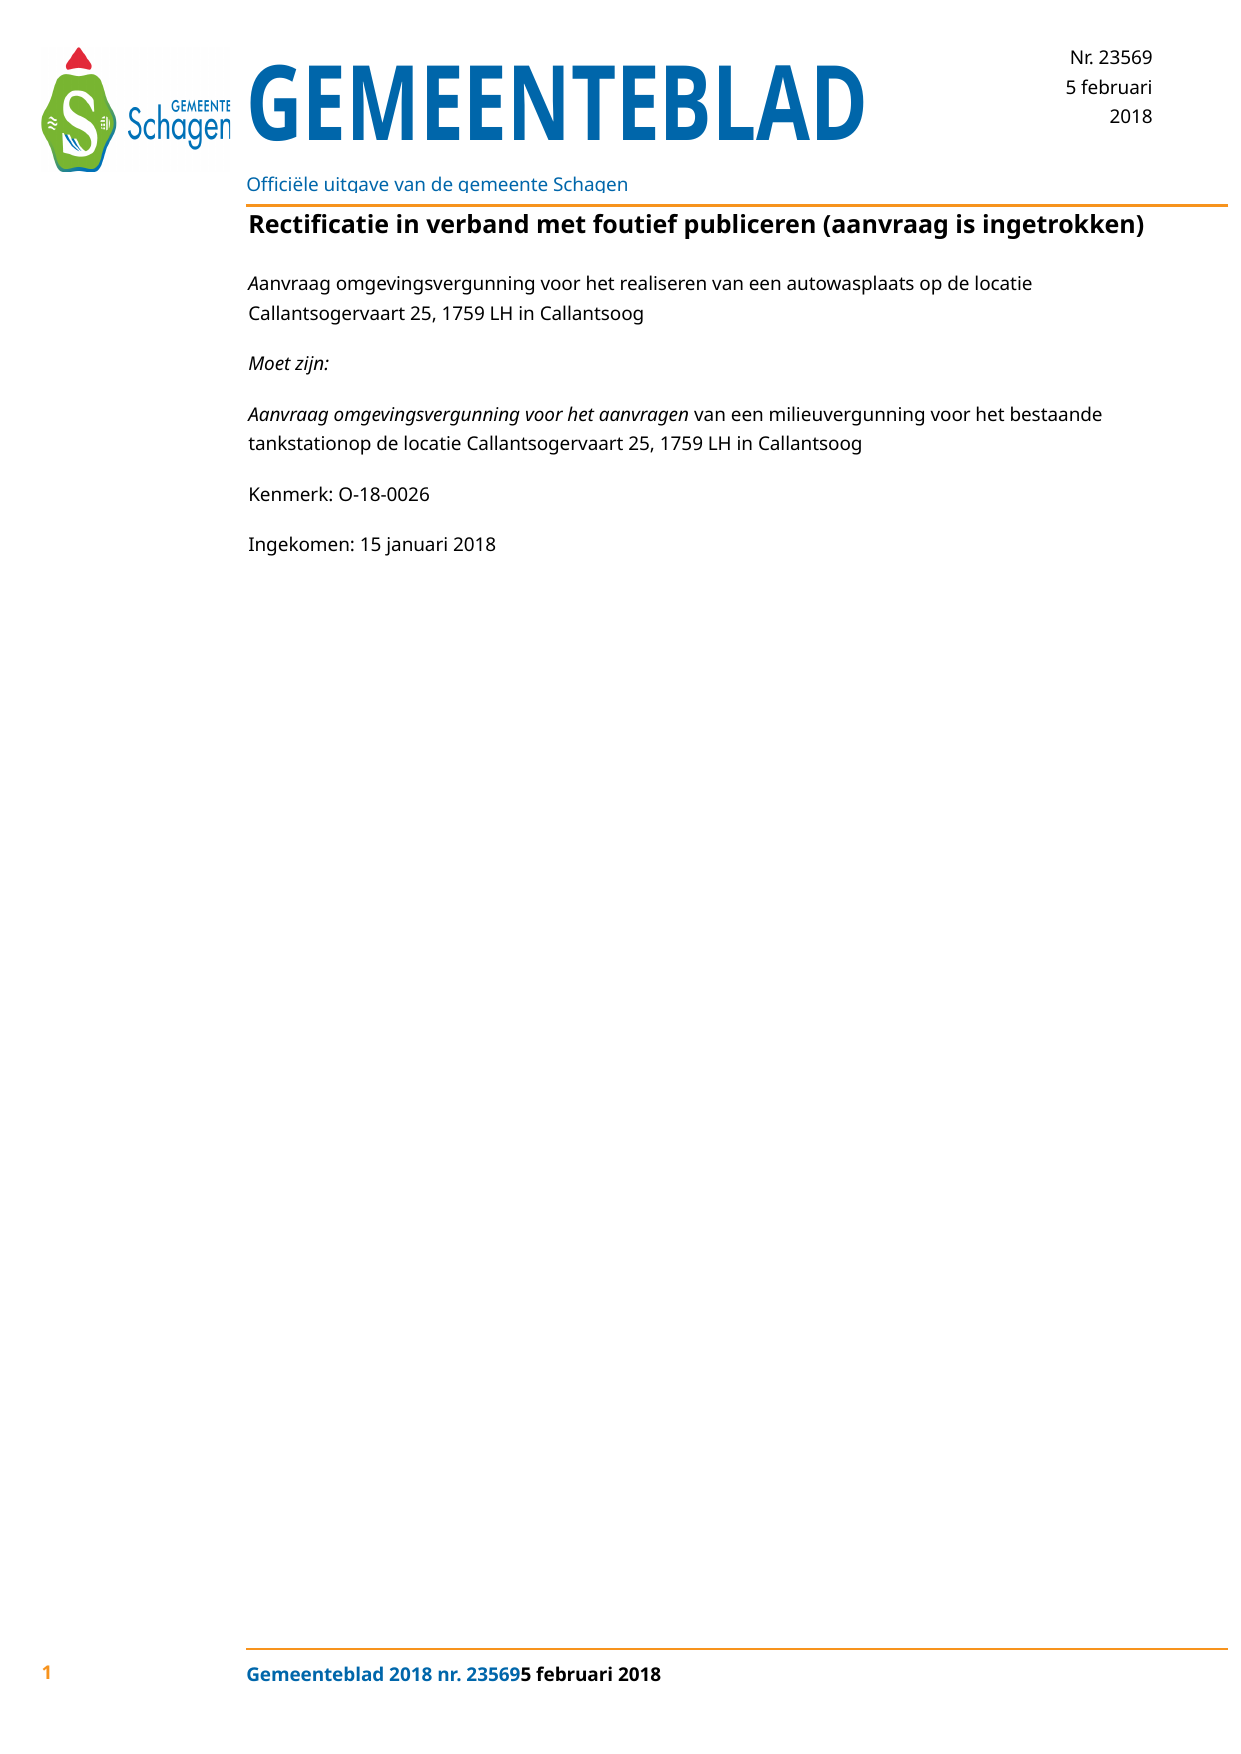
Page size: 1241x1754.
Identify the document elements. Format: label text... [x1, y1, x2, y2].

text Aanvraag omgevingsvergunning voor het realiseren van een autowasplaats op de locatie Callantsogervaart 25, 1759 LH in Callantsoog [248, 270, 1152, 326]
picture [41, 47, 231, 172]
text Moet zijn: [248, 350, 1152, 376]
text Aanvraag omgevingsvergunning voor het aanvragen van een milieuvergunning voor het bestaande tankstationop de locatie Callantsogervaart 25, 1759 LH in Callantsoog [248, 401, 1152, 456]
text Ingekomen: 15 januari 2018 [248, 531, 1152, 557]
text Rectificatie in verband met foutief publiceren (aanvraag is ingetrokken) [248, 207, 1152, 241]
text Kenmerk: O-18-0026 [248, 481, 1152, 506]
